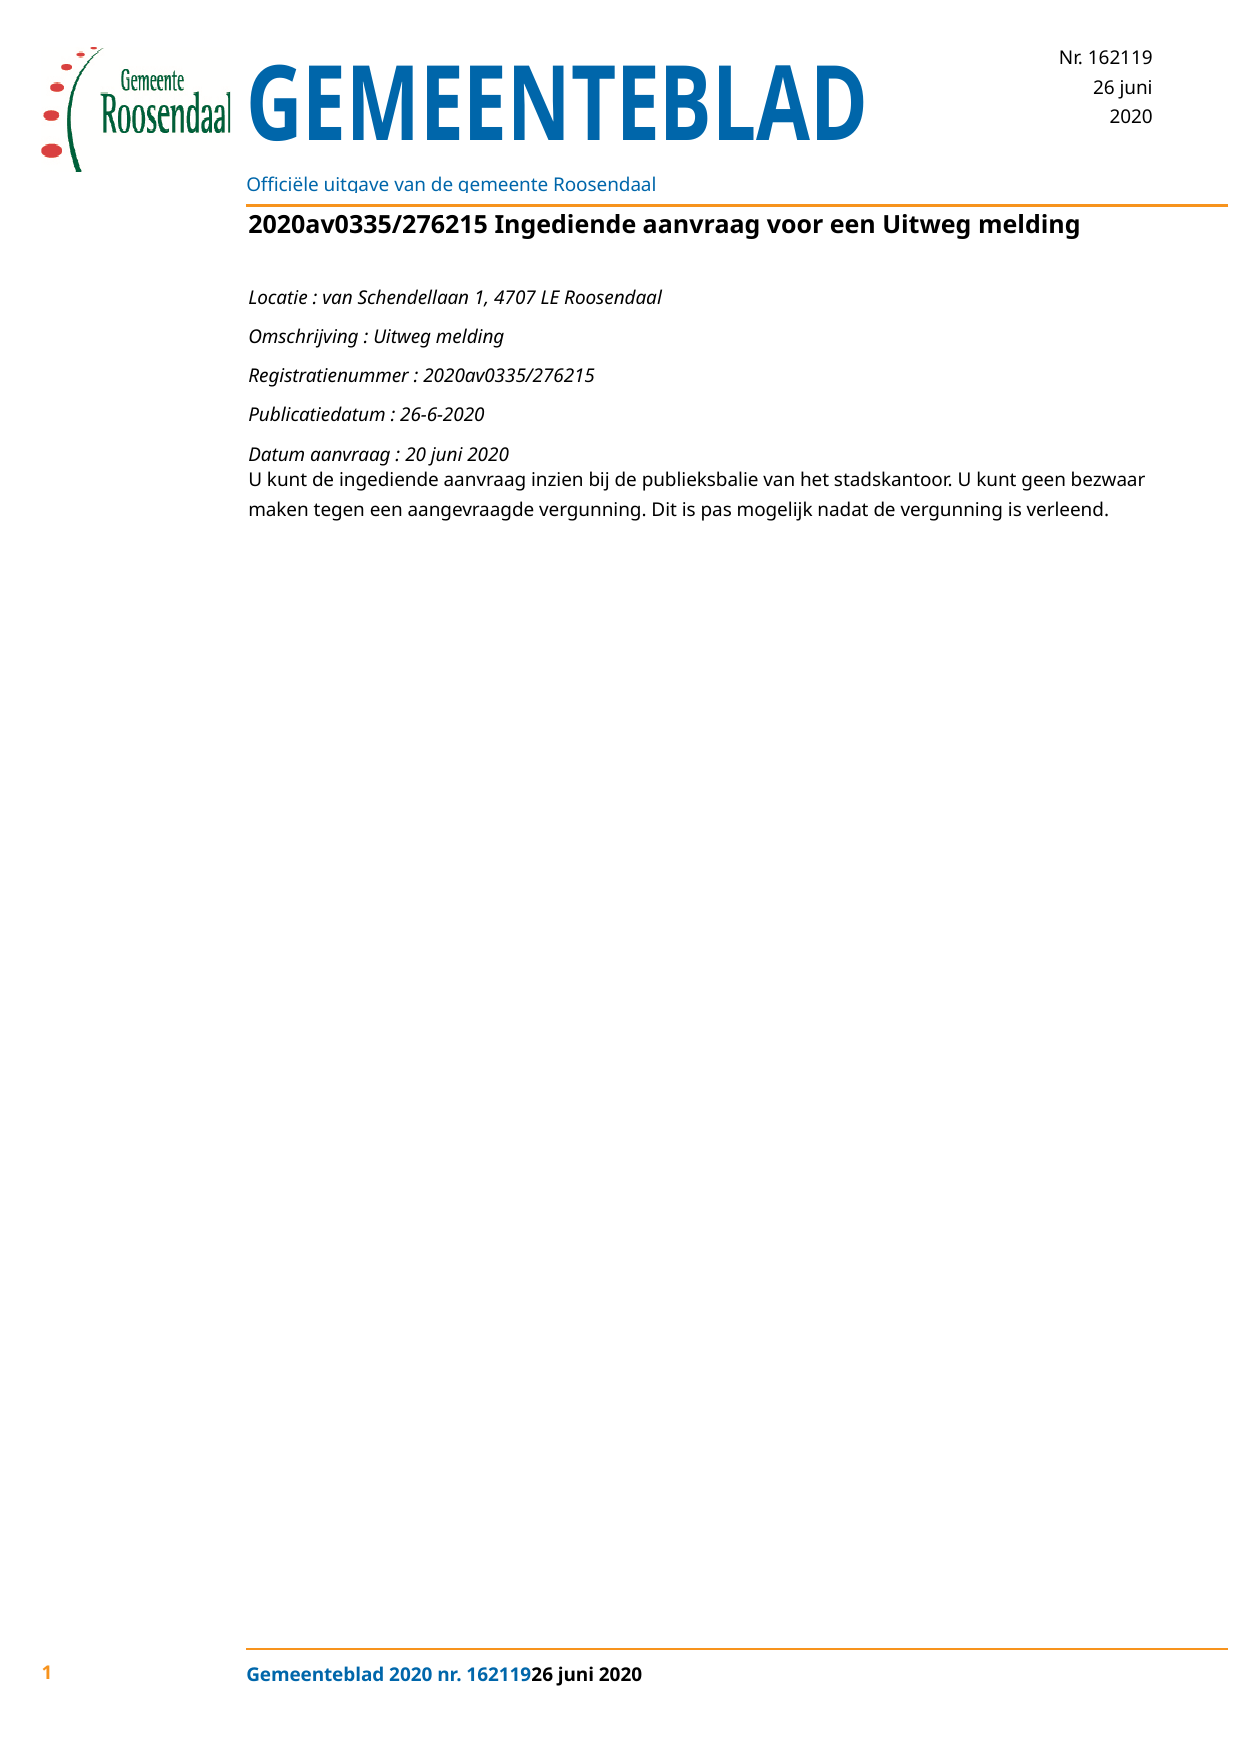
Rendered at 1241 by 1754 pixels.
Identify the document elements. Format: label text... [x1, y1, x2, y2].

text Omschrijving : Uitweg melding [248, 323, 1152, 349]
text Registratienummer : 2020av0335/276215 [248, 362, 1152, 388]
picture [41, 47, 231, 172]
text Publicatiedatum : 26-6-2020 [248, 402, 1152, 427]
text Datum aanvraag : 20 juni 2020 [248, 441, 1152, 467]
text Locatie : van Schendellaan 1, 4707 LE Roosendaal [248, 284, 1152, 309]
text 2020av0335/276215 Ingediende aanvraag voor een Uitweg melding [248, 207, 1152, 241]
text U kunt de ingediende aanvraag inzien bij de publieksbalie van het stadskantoor. U kunt geen bezwaar maken tegen een aangevraagde vergunning. Dit is pas mogelijk nadat de vergunning is verleend. [248, 467, 1152, 522]
